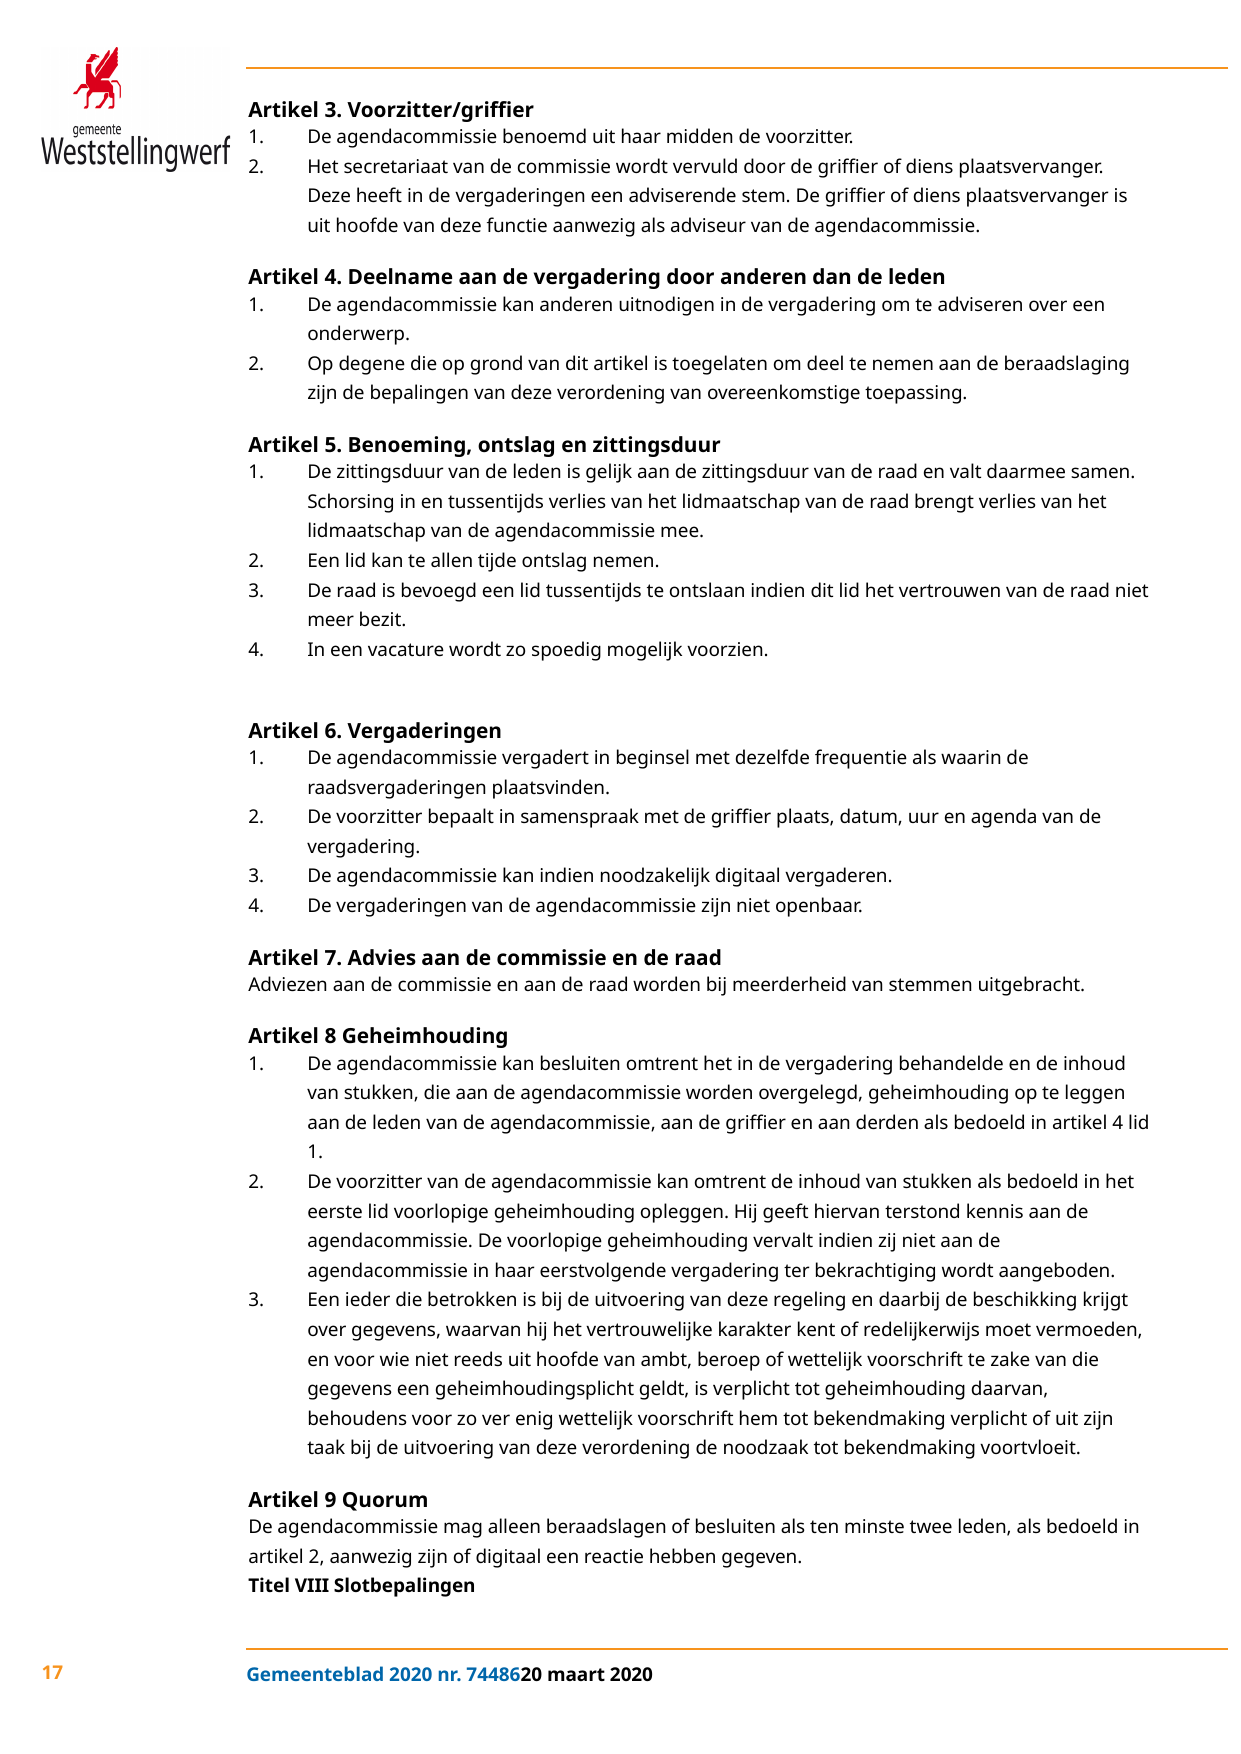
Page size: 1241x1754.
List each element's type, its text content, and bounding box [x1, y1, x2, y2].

list De agendacommissie benoemd uit haar midden de voorzitter. [248, 123, 1152, 149]
text Artikel 9 Quorum [248, 1485, 1152, 1513]
picture [41, 47, 231, 172]
list Een lid kan te allen tijde ontslag nemen. [248, 547, 1152, 573]
list De agendacommissie kan besluiten omtrent het in de vergadering behandelde en de inhoud van stukken, die aan de agendacommissie worden overgelegd, geheimhouding op te leggen aan de leden van de agendacommissie, aan de griffier en aan derden als bedoeld in artikel 4 lid 1. [248, 1050, 1152, 1164]
text Artikel 3. Voorzitter/griffier [248, 95, 1152, 123]
list De raad is bevoegd een lid tussentijds te ontslaan indien dit lid het vertrouwen van de raad niet meer bezit. [248, 577, 1152, 632]
text Adviezen aan de commissie en aan de raad worden bij meerderheid van stemmen uitgebracht. [248, 971, 1152, 997]
list De agendacommissie kan indien noodzakelijk digitaal vergaderen. [248, 863, 1152, 888]
text Artikel 8 Geheimhouding [248, 1022, 1152, 1050]
list De zittingsduur van de leden is gelijk aan de zittingsduur van de raad en valt daarmee samen. Schorsing in en tussentijds verlies van het lidmaatschap van de raad brengt verlies van het lidmaatschap van de agendacommissie mee. [248, 458, 1152, 543]
text Artikel 4. Deelname aan de vergadering door anderen dan de leden [248, 262, 1152, 291]
list De agendacommissie kan anderen uitnodigen in de vergadering om te adviseren over een onderwerp. [248, 291, 1152, 346]
list Het secretariaat van de commissie wordt vervuld door de griffier of diens plaatsvervanger. Deze heeft in de vergaderingen een adviserende stem. De griffier of diens plaatsvervanger is uit hoofde van deze functie aanwezig als adviseur van de agendacommissie. [248, 153, 1152, 238]
text Artikel 7. Advies aan de commissie en de raad [248, 943, 1152, 971]
text Artikel 6. Vergaderingen [248, 716, 1152, 744]
list Op degene die op grond van dit artikel is toegelaten om deel te nemen aan de beraadslaging zijn de bepalingen van deze verordening van overeenkomstige toepassing. [248, 350, 1152, 405]
list De voorzitter bepaalt in samenspraak met de griffier plaats, datum, uur en agenda van de vergadering. [248, 803, 1152, 859]
text Artikel 5. Benoeming, ontslag en zittingsduur [248, 430, 1152, 458]
list In een vacature wordt zo spoedig mogelijk voorzien. [248, 636, 1152, 662]
list De agendacommissie vergadert in beginsel met dezelfde frequentie als waarin de raadsvergaderingen plaatsvinden. [248, 744, 1152, 800]
list Een ieder die betrokken is bij de uitvoering van deze regeling en daarbij de beschikking krijgt over gegevens, waarvan hij het vertrouwelijke karakter kent of redelijkerwijs moet vermoeden, en voor wie niet reeds uit hoofde van ambt, beroep of wettelijk voorschrift te zake van die gegevens een geheimhoudingsplicht geldt, is verplicht tot geheimhouding daarvan, behoudens voor zo ver enig wettelijk voorschrift hem tot bekendmaking verplicht of uit zijn taak bij de uitvoering van deze verordening de noodzaak tot bekendmaking voortvloeit. [248, 1287, 1152, 1460]
list De voorzitter van de agendacommissie kan omtrent de inhoud van stukken als bedoeld in het eerste lid voorlopige geheimhouding opleggen. Hij geeft hiervan terstond kennis aan de agendacommissie. De voorlopige geheimhouding vervalt indien zij niet aan de agendacommissie in haar eerstvolgende vergadering ter bekrachtiging wordt aangeboden. [248, 1168, 1152, 1283]
list De vergaderingen van de agendacommissie zijn niet openbaar. [248, 892, 1152, 918]
text Titel VIII Slotbepalingen [248, 1573, 1152, 1598]
text De agendacommissie mag alleen beraadslagen of besluiten als ten minste twee leden, als bedoeld in artikel 2, aanwezig zijn of digitaal een reactie hebben gegeven. [248, 1513, 1152, 1569]
